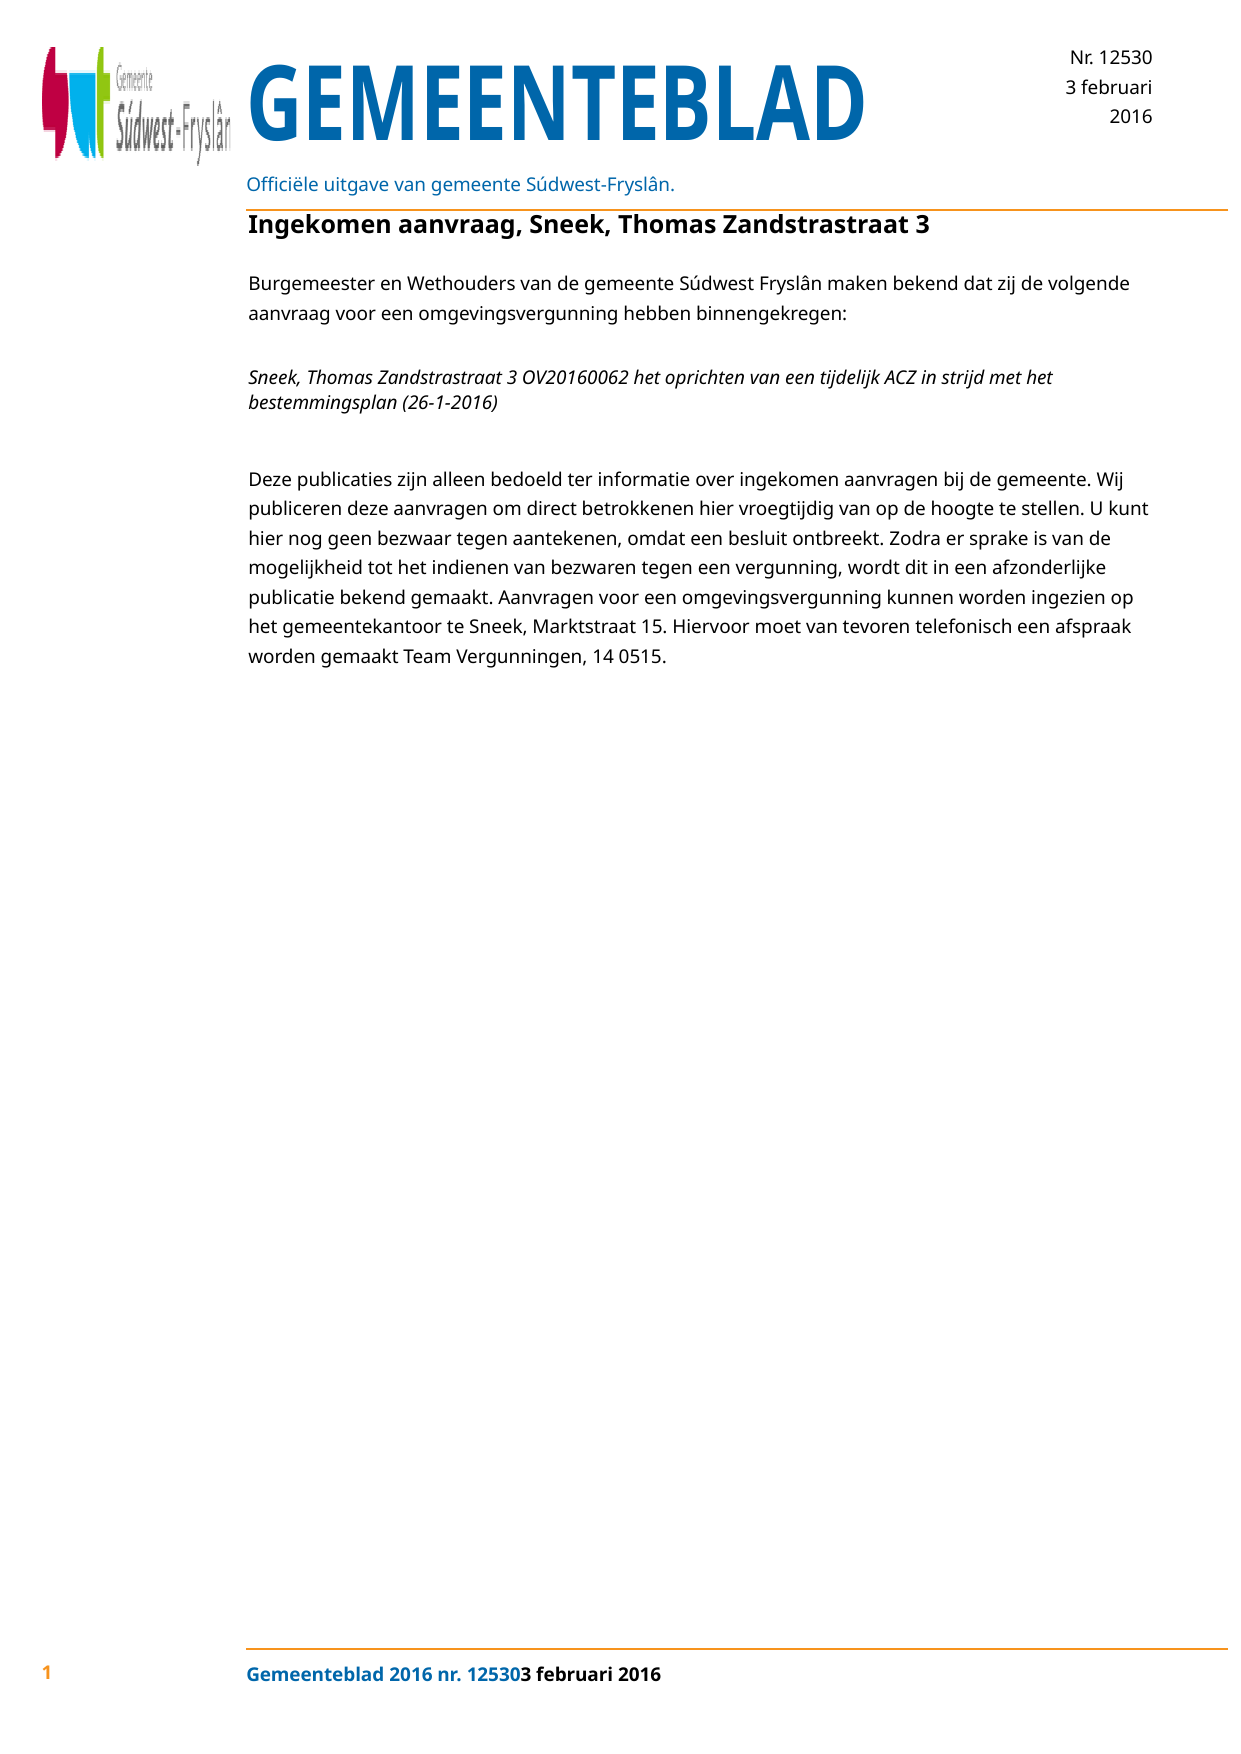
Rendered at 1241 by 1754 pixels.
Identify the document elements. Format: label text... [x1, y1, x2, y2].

text Burgemeester en Wethouders van de gemeente Súdwest Fryslân maken bekend dat zij de volgende aanvraag voor een omgevingsvergunning hebben binnengekregen: [248, 270, 1152, 326]
text Deze publicaties zijn alleen bedoeld ter informatie over ingekomen aanvragen bij de gemeente. Wij publiceren deze aanvragen om direct betrokkenen hier vroegtijdig van op de hoogte te stellen. U kunt hier nog geen bezwaar tegen aantekenen, omdat een besluit ontbreekt. Zodra er sprake is van de mogelijkheid tot het indienen van bezwaren tegen een vergunning, wordt dit in een afzonderlijke publicatie bekend gemaakt. Aanvragen voor een omgevingsvergunning kunnen worden ingezien op het gemeentekantoor te Sneek, Marktstraat 15. Hiervoor moet van tevoren telefonisch een afspraak worden gemaakt Team Vergunningen, 14 0515. [248, 466, 1152, 669]
picture [41, 47, 231, 172]
text Ingekomen aanvraag, Sneek, Thomas Zandstrastraat 3 [248, 211, 1152, 241]
text Sneek, Thomas Zandstrastraat 3 OV20160062 het oprichten van een tijdelijk ACZ in strijd met het bestemmingsplan (26-1-2016) [248, 364, 1152, 415]
